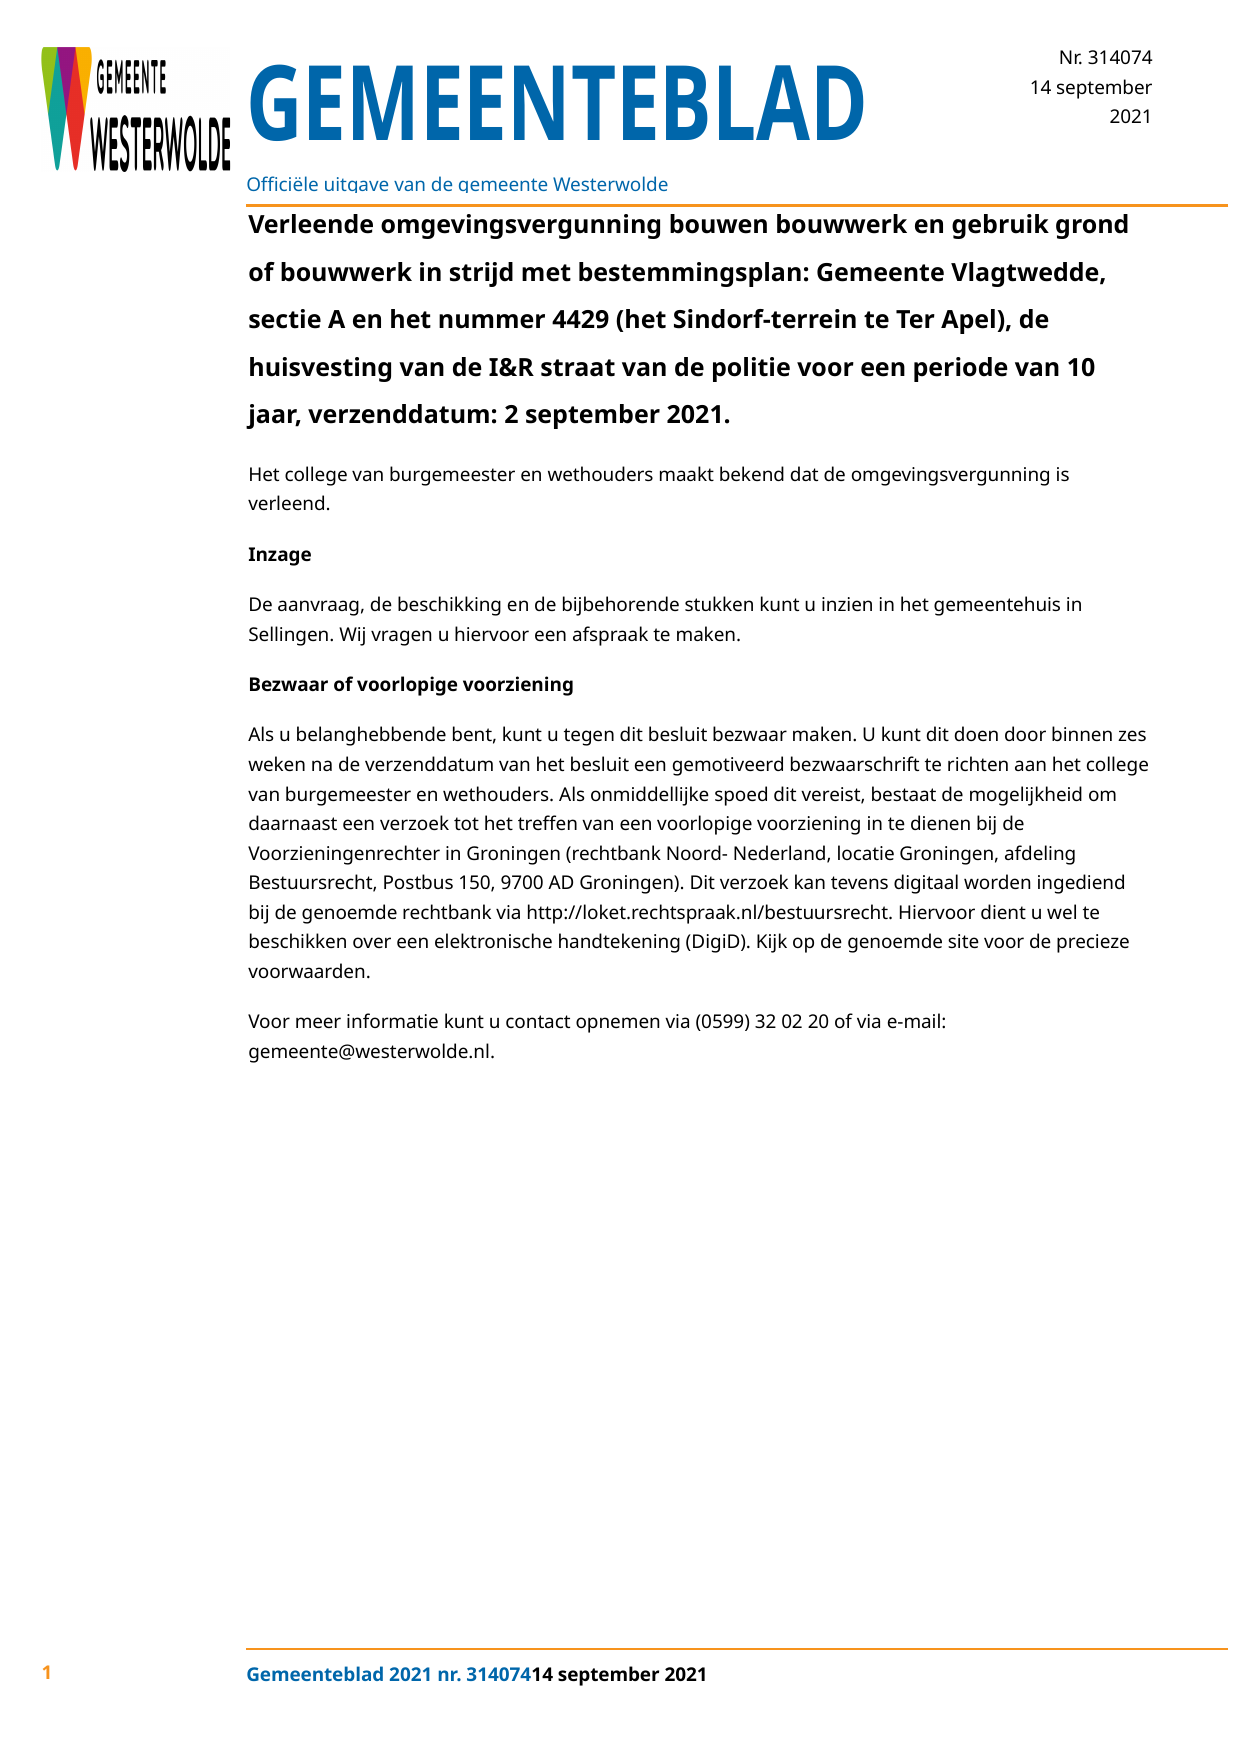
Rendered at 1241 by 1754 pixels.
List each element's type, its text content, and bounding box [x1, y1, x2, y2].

text Inzage [248, 541, 1152, 566]
text Het college van burgemeester en wethouders maakt bekend dat de omgevingsvergunning is verleend. [248, 461, 1152, 516]
text Als u belanghebbende bent, kunt u tegen dit besluit bezwaar maken. U kunt dit doen door binnen zes weken na de verzenddatum van het besluit een gemotiveerd bezwaarschrift te richten aan het college van burgemeester en wethouders. Als onmiddellijke spoed dit vereist, bestaat de mogelijkheid om daarnaast een verzoek tot het treffen van een voorlopige voorziening in te dienen bij de Voorzieningenrechter in Groningen (rechtbank Noord- Nederland, locatie Groningen, afdeling Bestuursrecht, Postbus 150, 9700 AD Groningen). Dit verzoek kan tevens digitaal worden ingediend bij de genoemde rechtbank via http://loket.rechtspraak.nl/bestuursrecht. Hiervoor dient u wel te beschikken over een elektronische handtekening (DigiD). Kijk op de genoemde site voor de precieze voorwaarden. [248, 722, 1152, 984]
picture [41, 47, 231, 172]
text De aanvraag, de beschikking en de bijbehorende stukken kunt u inzien in het gemeentehuis in Sellingen. Wij vragen u hiervoor een afspraak te maken. [248, 591, 1152, 646]
text Verleende omgevingsvergunning bouwen bouwwerk en gebruik grond of bouwwerk in strijd met bestemmingsplan: Gemeente Vlagtwedde, sectie A en het nummer 4429 (het Sindorf-terrein te Ter Apel), de huisvesting van de I&R straat van de politie voor een periode van 10 jaar, verzenddatum: 2 september 2021. [248, 207, 1152, 431]
text Bezwaar of voorlopige voorziening [248, 671, 1152, 697]
text Voor meer informatie kunt u contact opnemen via (0599) 32 02 20 of via e-mail: gemeente@westerwolde.nl. [248, 1009, 1152, 1064]
